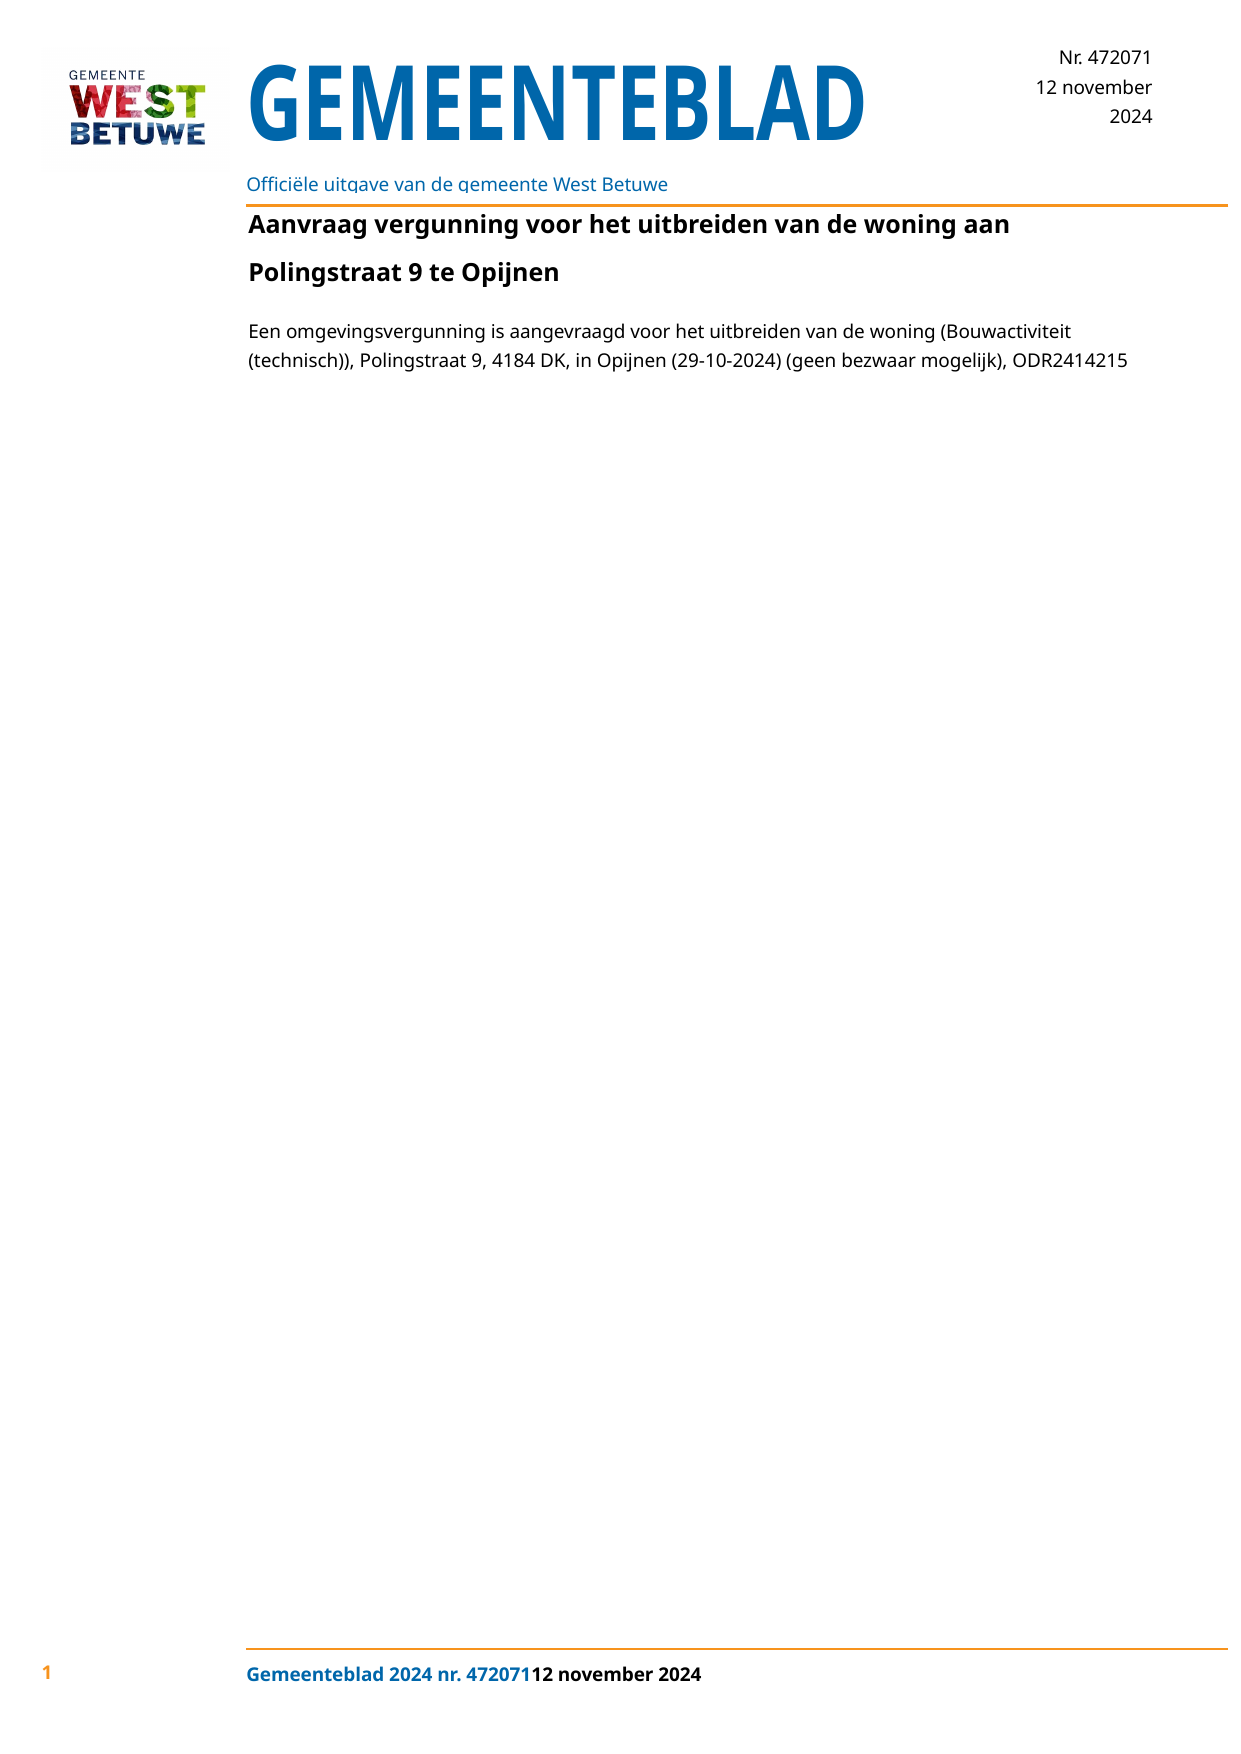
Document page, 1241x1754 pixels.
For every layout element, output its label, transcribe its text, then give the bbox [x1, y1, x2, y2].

text Een omgevingsvergunning is aangevraagd voor het uitbreiden van de woning (Bouwactiviteit (technisch)), Polingstraat 9, 4184 DK, in Opijnen (29-10-2024) (geen bezwaar mogelijk), ODR2414215 [248, 318, 1152, 373]
text Aanvraag vergunning voor het uitbreiden van de woning aan Polingstraat 9 te Opijnen [248, 207, 1152, 288]
picture [41, 47, 231, 172]
